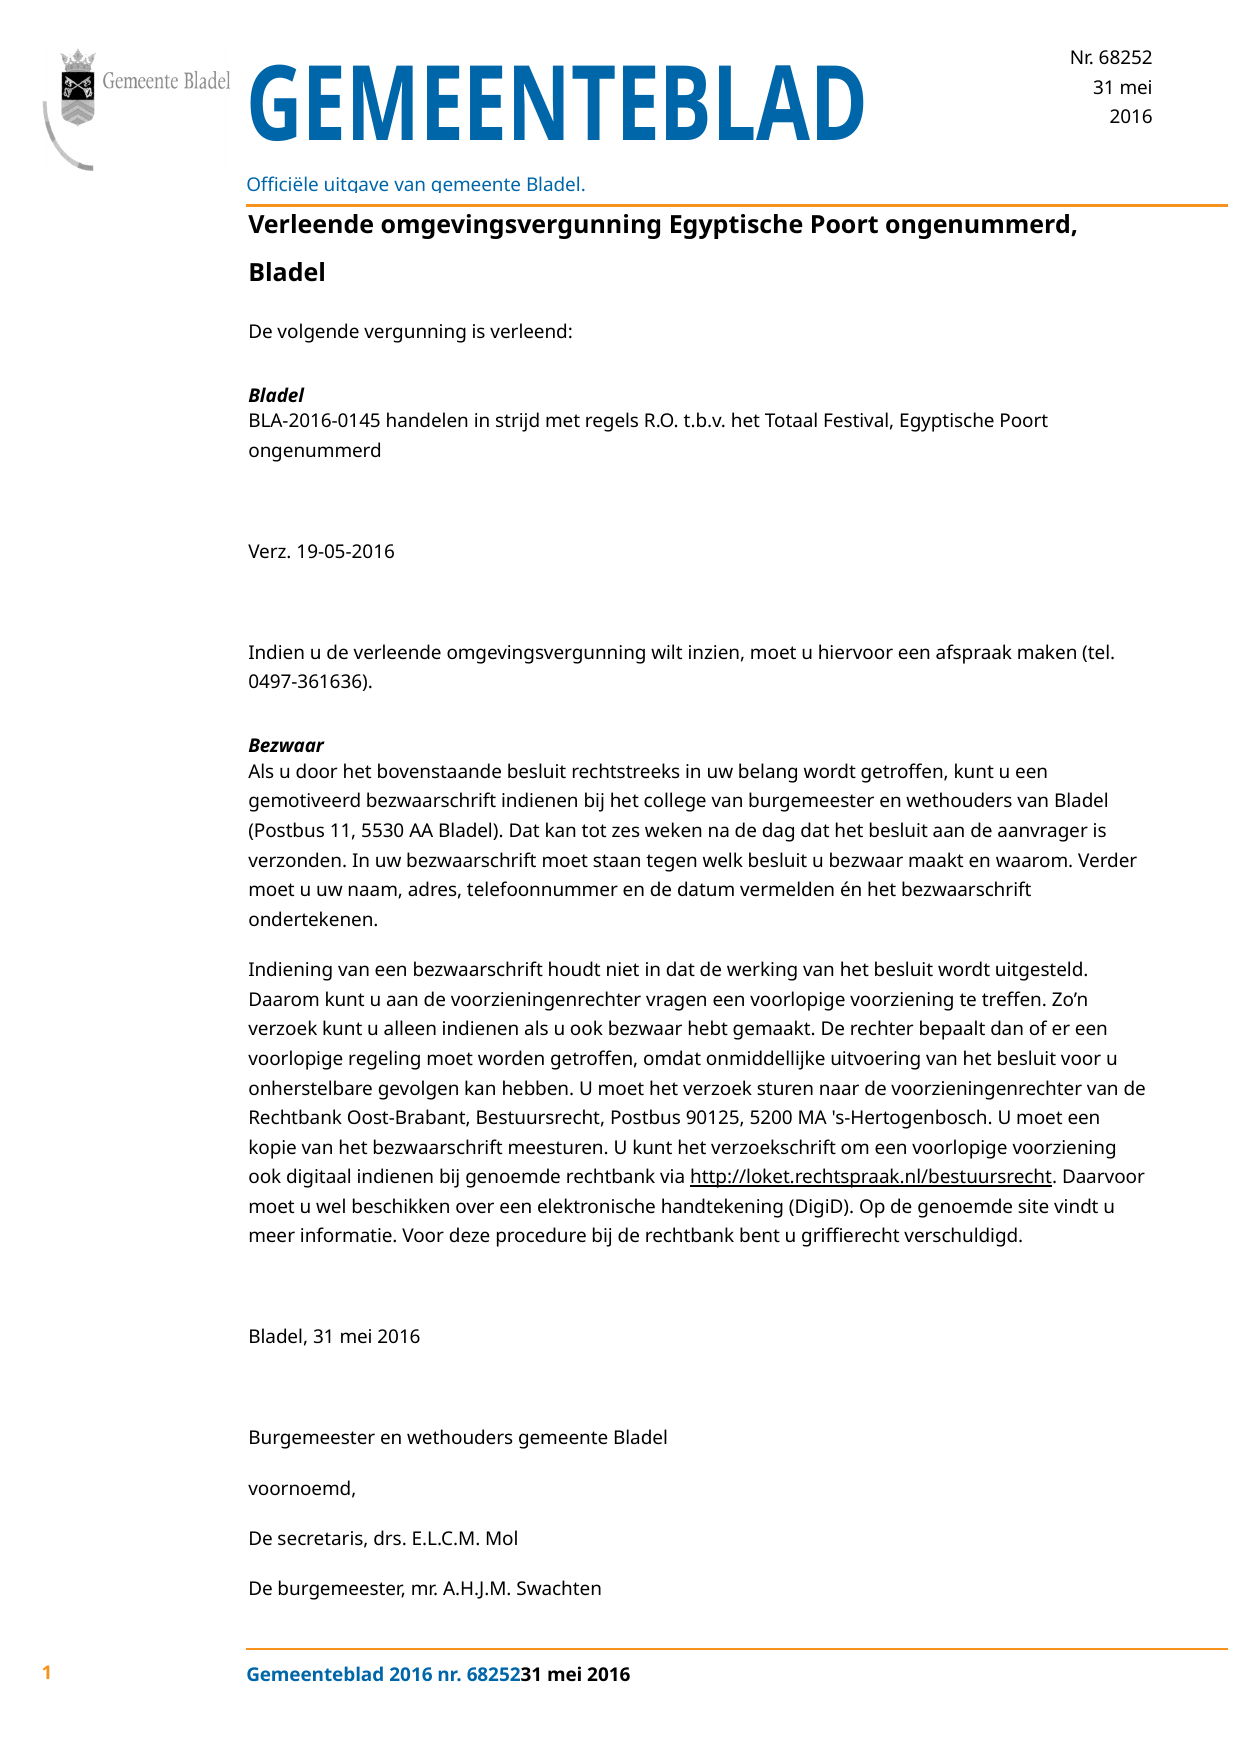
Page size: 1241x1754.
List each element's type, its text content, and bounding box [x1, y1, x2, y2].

text Verleende omgevingsvergunning Egyptische Poort ongenummerd, Bladel [248, 207, 1152, 288]
text Indiening van een bezwaarschrift houdt niet in dat de werking van het besluit wordt uitgesteld. Daarom kunt u aan de voorzieningenrechter vragen een voorlopige voorziening te treffen. Zo’n verzoek kunt u alleen indienen als u ook bezwaar hebt gemaakt. De rechter bepaalt dan of er een voorlopige regeling moet worden getroffen, omdat onmiddellijke uitvoering van het besluit voor u onherstelbare gevolgen kan hebben. U moet het verzoek sturen naar de voorzieningenrechter van de Rechtbank Oost-Brabant, Bestuursrecht, Postbus 90125, 5200 MA 's-Hertogenbosch. U moet een kopie van het bezwaarschrift meesturen. U kunt het verzoekschrift om een voorlopige voorziening ook digitaal indienen bij genoemde rechtbank via http://loket.rechtspraak.nl/bestuursrecht. Daarvoor moet u wel beschikken over een elektronische handtekening (DigiD). Op de genoemde site vindt u meer informatie. Voor deze procedure bij de rechtbank bent u griffierecht verschuldigd. [248, 956, 1152, 1248]
text BLA-2016-0145 handelen in strijd met regels R.O. t.b.v. het Totaal Festival, Egyptische Poort ongenummerd [248, 408, 1152, 463]
picture [41, 47, 231, 172]
text Verz. 19-05-2016 [248, 538, 1152, 564]
text Bezwaar [248, 732, 1152, 758]
text De burgemeester, mr. A.H.J.M. Swachten [248, 1576, 1152, 1601]
text voornoemd, [248, 1475, 1152, 1501]
text Als u door het bovenstaande besluit rechtstreeks in uw belang wordt getroffen, kunt u een gemotiveerd bezwaarschrift indienen bij het college van burgemeester en wethouders van Bladel (Postbus 11, 5530 AA Bladel). Dat kan tot zes weken na de dag dat het besluit aan de aanvrager is verzonden. In uw bezwaarschrift moet staan tegen welk besluit u bezwaar maakt en waarom. Verder moet u uw naam, adres, telefoonnummer en de datum vermelden én het bezwaarschrift ondertekenen. [248, 758, 1152, 932]
text Burgemeester en wethouders gemeente Bladel [248, 1424, 1152, 1450]
text De volgende vergunning is verleend: [248, 318, 1152, 344]
text Bladel, 31 mei 2016 [248, 1323, 1152, 1349]
text Indien u de verleende omgevingsvergunning wilt inzien, moet u hiervoor een afspraak maken (tel. 0497-361636). [248, 639, 1152, 694]
text Bladel [248, 382, 1152, 408]
text De secretaris, drs. E.L.C.M. Mol [248, 1525, 1152, 1551]
